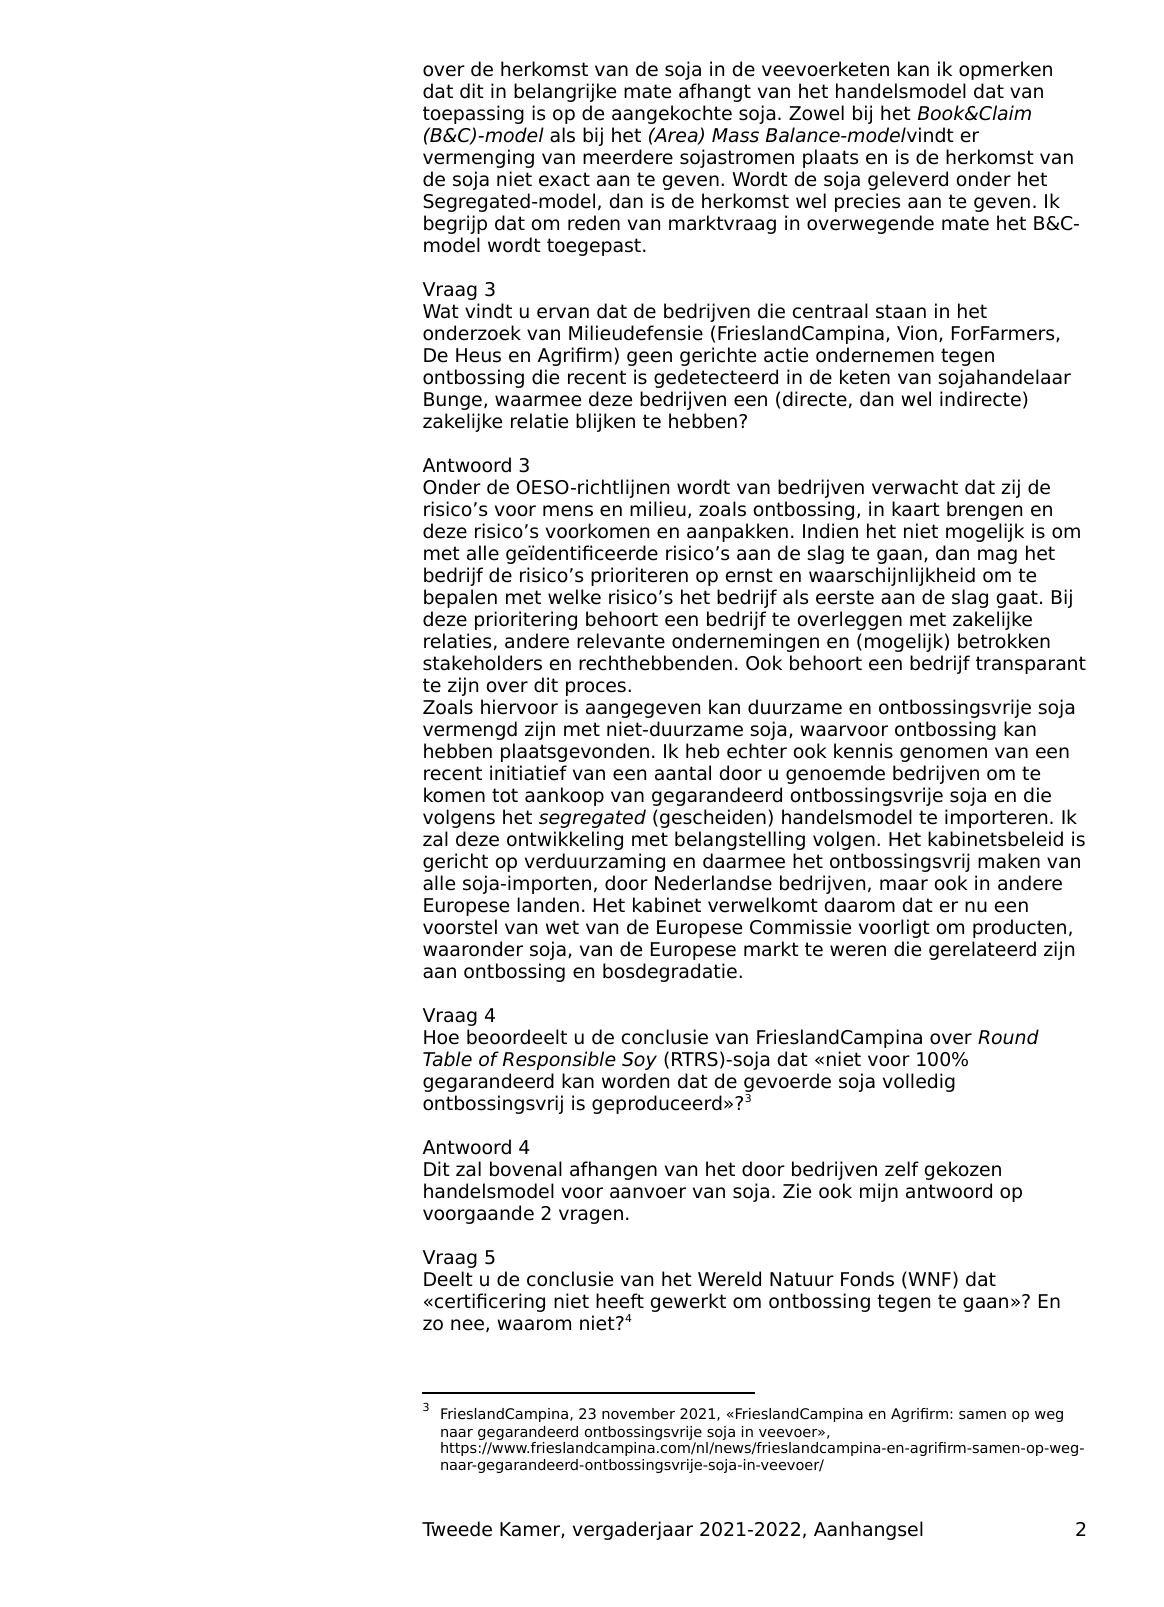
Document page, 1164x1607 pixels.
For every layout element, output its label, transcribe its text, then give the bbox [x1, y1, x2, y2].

text Dit zal bovenal afhangen van het door bedrijven zelf gekozen handelsmodel voor aanvoer van soja. Zie ook mijn antwoord op voorgaande 2 vragen. [422, 1159, 1087, 1225]
text Onder de OESO-richtlijnen wordt van bedrijven verwacht dat zij de risico’s voor mens en milieu, zoals ontbossing, in kaart brengen en deze risico’s voorkomen en aanpakken. Indien het niet mogelijk is om met alle geïdentificeerde risico’s aan de slag te gaan, dan mag het bedrijf de risico’s prioriteren op ernst en waarschijnlijkheid om te bepalen met welke risico’s het bedrijf als eerste aan de slag gaat. Bij deze prioritering behoort een bedrijf te overleggen met zakelijke relaties, andere relevante ondernemingen en (mogelijk) betrokken stakeholders en rechthebbenden. Ook behoort een bedrijf transparant te zijn over dit proces. [422, 477, 1087, 697]
text Hoe beoordeelt u de conclusie van FrieslandCampina over Round Table of Responsible Soy (RTRS)-soja dat «niet voor 100% gegarandeerd kan worden dat de gevoerde soja volledig ontbossingsvrij is geproduceerd»? [422, 1027, 1087, 1115]
text Antwoord 4 [422, 1137, 1087, 1159]
text Zoals hiervoor is aangegeven kan duurzame en ontbossingsvrije soja vermengd zijn met niet-duurzame soja, waarvoor ontbossing kan hebben plaatsgevonden. Ik heb echter ook kennis genomen van een recent initiatief van een aantal door u genoemde bedrijven om te komen tot aankoop van gegarandeerd ontbossingsvrije soja en die volgens het segregated (gescheiden) handelsmodel te importeren. Ik zal deze ontwikkeling met belangstelling volgen. Het kabinetsbeleid is gericht op verduurzaming en daarmee het ontbossingsvrij maken van alle soja-importen, door Nederlandse bedrijven, maar ook in andere Europese landen. Het kabinet verwelkomt daarom dat er nu een voorstel van wet van de Europese Commissie voorligt om producten, waaronder soja, van de Europese markt te weren die gerelateerd zijn aan ontbossing en bosdegradatie. [422, 697, 1087, 983]
text Vraag 3 [422, 279, 1087, 301]
text over de herkomst van de soja in de veevoerketen kan ik opmerken dat dit in belangrijke mate afhangt van het handelsmodel dat van toepassing is op de aangekochte soja. Zowel bij het Book&Claim (B&C)-model als bij het (Area) Mass Balance-modelvindt er vermenging van meerdere sojastromen plaats en is de herkomst van de soja niet exact aan te geven. Wordt de soja geleverd onder het Segregated-model, dan is de herkomst wel precies aan te geven. Ik begrijp dat om reden van marktvraag in overwegende mate het B&C-model wordt toegepast. [422, 59, 1087, 257]
text Vraag 5 [422, 1247, 1087, 1269]
text FrieslandCampina, 23 november 2021, «FrieslandCampina en Agrifirm: samen op weg naar gegarandeerd ontbossingsvrije soja in veevoer», https://www.frieslandcampina.com/nl/news/frieslandcampina-en-agrifirm-samen-op-weg-naar-gegarandeerd-ontbossingsvrije-soja-in-veevoer/ [422, 1402, 1087, 1474]
text Vraag 4 [422, 1005, 1087, 1027]
text Antwoord 3 [422, 455, 1087, 477]
text Wat vindt u ervan dat de bedrijven die centraal staan in het onderzoek van Milieudefensie (FrieslandCampina, Vion, ForFarmers, De Heus en Agrifirm) geen gerichte actie ondernemen tegen ontbossing die recent is gedetecteerd in de keten van sojahandelaar Bunge, waarmee deze bedrijven een (directe, dan wel indirecte) zakelijke relatie blijken te hebben? [422, 301, 1087, 433]
text Deelt u de conclusie van het Wereld Natuur Fonds (WNF) dat «certificering niet heeft gewerkt om ontbossing tegen te gaan»? En zo nee, waarom niet? [422, 1269, 1087, 1335]
